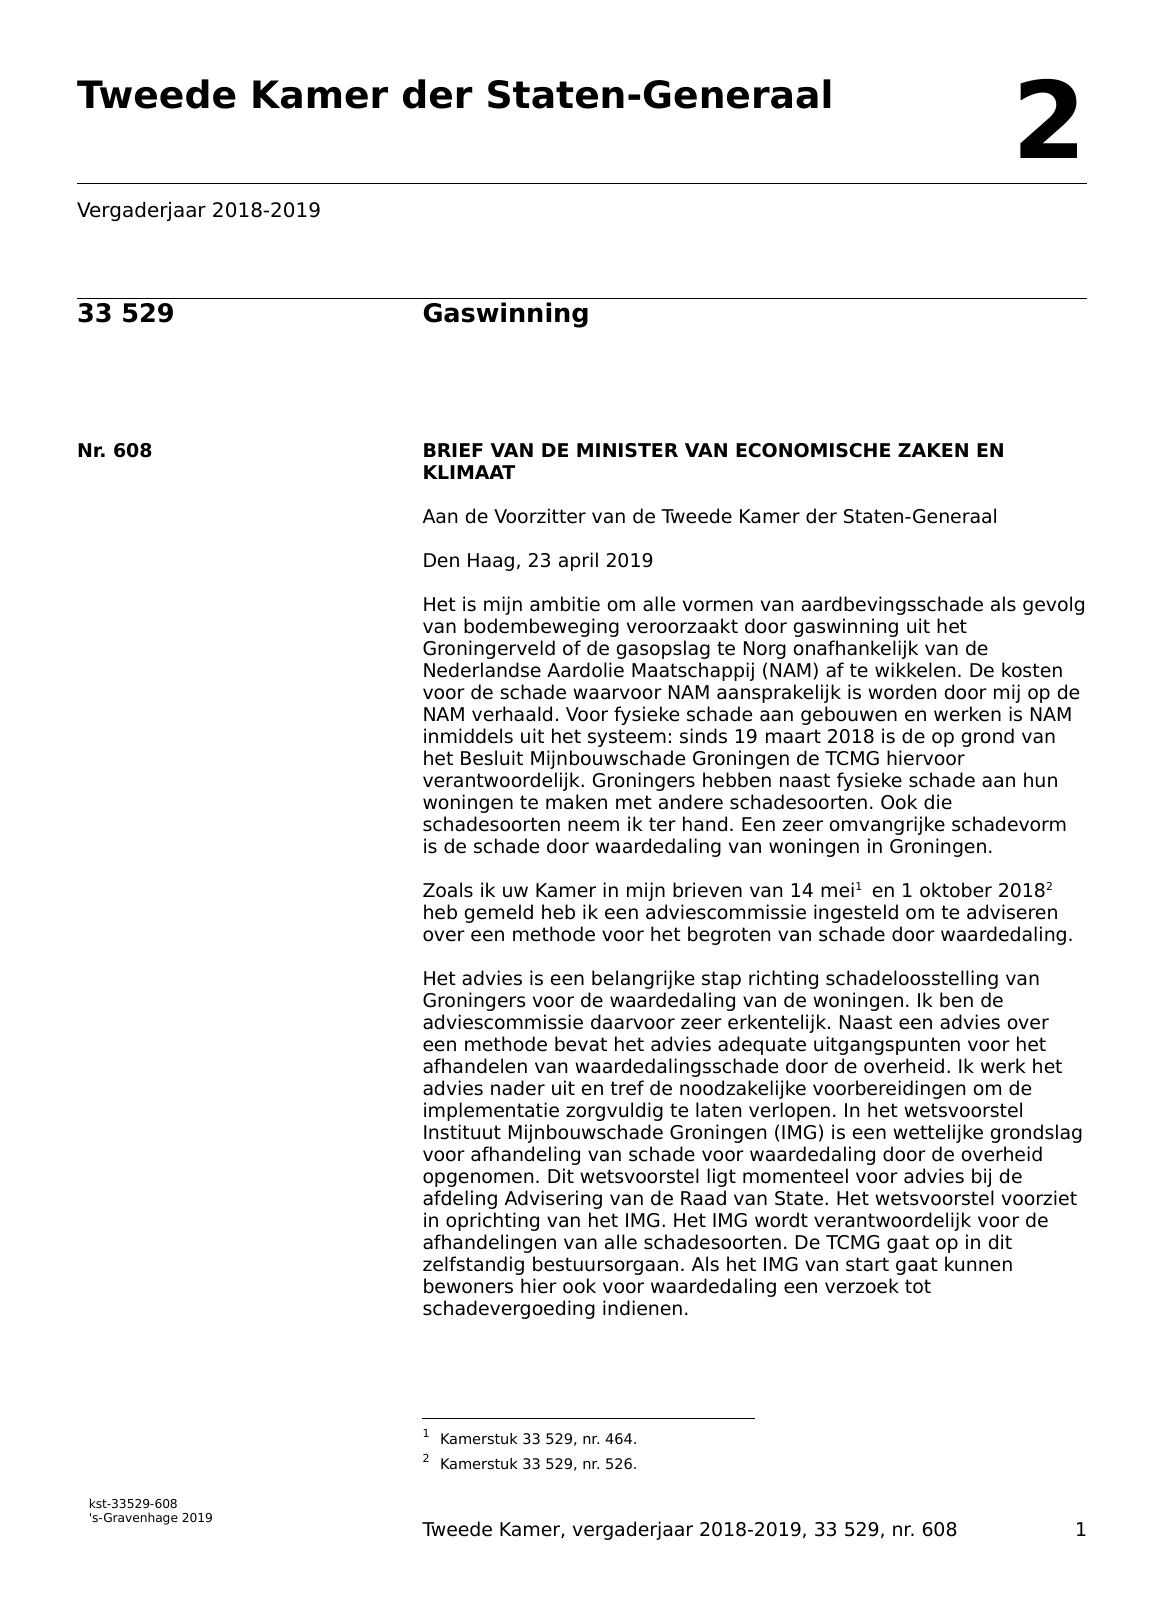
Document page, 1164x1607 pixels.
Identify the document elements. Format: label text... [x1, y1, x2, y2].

text kst-33529-608 [88, 1497, 323, 1511]
text Kamerstuk 33 529, nr. 464. [422, 1427, 1087, 1449]
table_header Tweede Kamer der Staten-Generaal [77, 59, 886, 183]
text 's-Gravenhage 2019 [88, 1511, 323, 1525]
table_cell Vergaderjaar 2018-2019 [77, 184, 1087, 298]
text Het advies is een belangrijke stap richting schadeloosstelling van Groningers voor de waardedaling van de woningen. Ik ben de adviescommissie daarvoor zeer erkentelijk. Naast een advies over een methode bevat het advies adequate uitgangspunten voor het afhandelen van waardedalingsschade door de overheid. Ik werk het advies nader uit en tref de noodzakelijke voorbereidingen om de implementatie zorgvuldig te laten verlopen. In het wetsvoorstel Instituut Mijnbouwschade Groningen (IMG) is een wettelijke grondslag voor afhandeling van schade voor waardedaling door de overheid opgenomen. Dit wetsvoorstel ligt momenteel voor advies bij de afdeling Advisering van de Raad van State. Het wetsvoorstel voorziet in oprichting van het IMG. Het IMG wordt verantwoordelijk voor de afhandelingen van alle schadesoorten. De TCMG gaat op in dit zelfstandig bestuursorgaan. Als het IMG van start gaat kunnen bewoners hier ook voor waardedaling een verzoek tot schadevergoeding indienen. [422, 968, 1087, 1320]
text Het is mijn ambitie om alle vormen van aardbevingsschade als gevolg van bodembeweging veroorzaakt door gaswinning uit het Groningerveld of de gasopslag te Norg onafhankelijk van de Nederlandse Aardolie Maatschappij (NAM) af te wikkelen. De kosten voor de schade waarvoor NAM aansprakelijk is worden door mij op de NAM verhaald. Voor fysieke schade aan gebouwen en werken is NAM inmiddels uit het systeem: sinds 19 maart 2018 is de op grond van het Besluit Mijnbouwschade Groningen de TCMG hiervoor verantwoordelijk. Groningers hebben naast fysieke schade aan hun woningen te maken met andere schadesoorten. Ook die schadesoorten neem ik ter hand. Een zeer omvangrijke schadevorm is de schade door waardedaling van woningen in Groningen. [422, 594, 1087, 858]
subtitle 33 529 Gaswinning [77, 299, 1087, 329]
text Aan de Voorzitter van de Tweede Kamer der Staten-Generaal [422, 506, 1087, 528]
table_header 2 [886, 59, 1087, 183]
text Den Haag, 23 april 2019 [422, 550, 1087, 572]
text Zoals ik uw Kamer in mijn brieven van 14 mei en 1 oktober 2018 heb gemeld heb ik een adviescommissie ingesteld om te adviseren over een methode voor het begroten van schade door waardedaling. [422, 880, 1087, 946]
subtitle Nr. 608 BRIEF VAN DE MINISTER VAN ECONOMISCHE ZAKEN EN KLIMAAT [77, 440, 1087, 484]
text Kamerstuk 33 529, nr. 526. [422, 1452, 1087, 1474]
